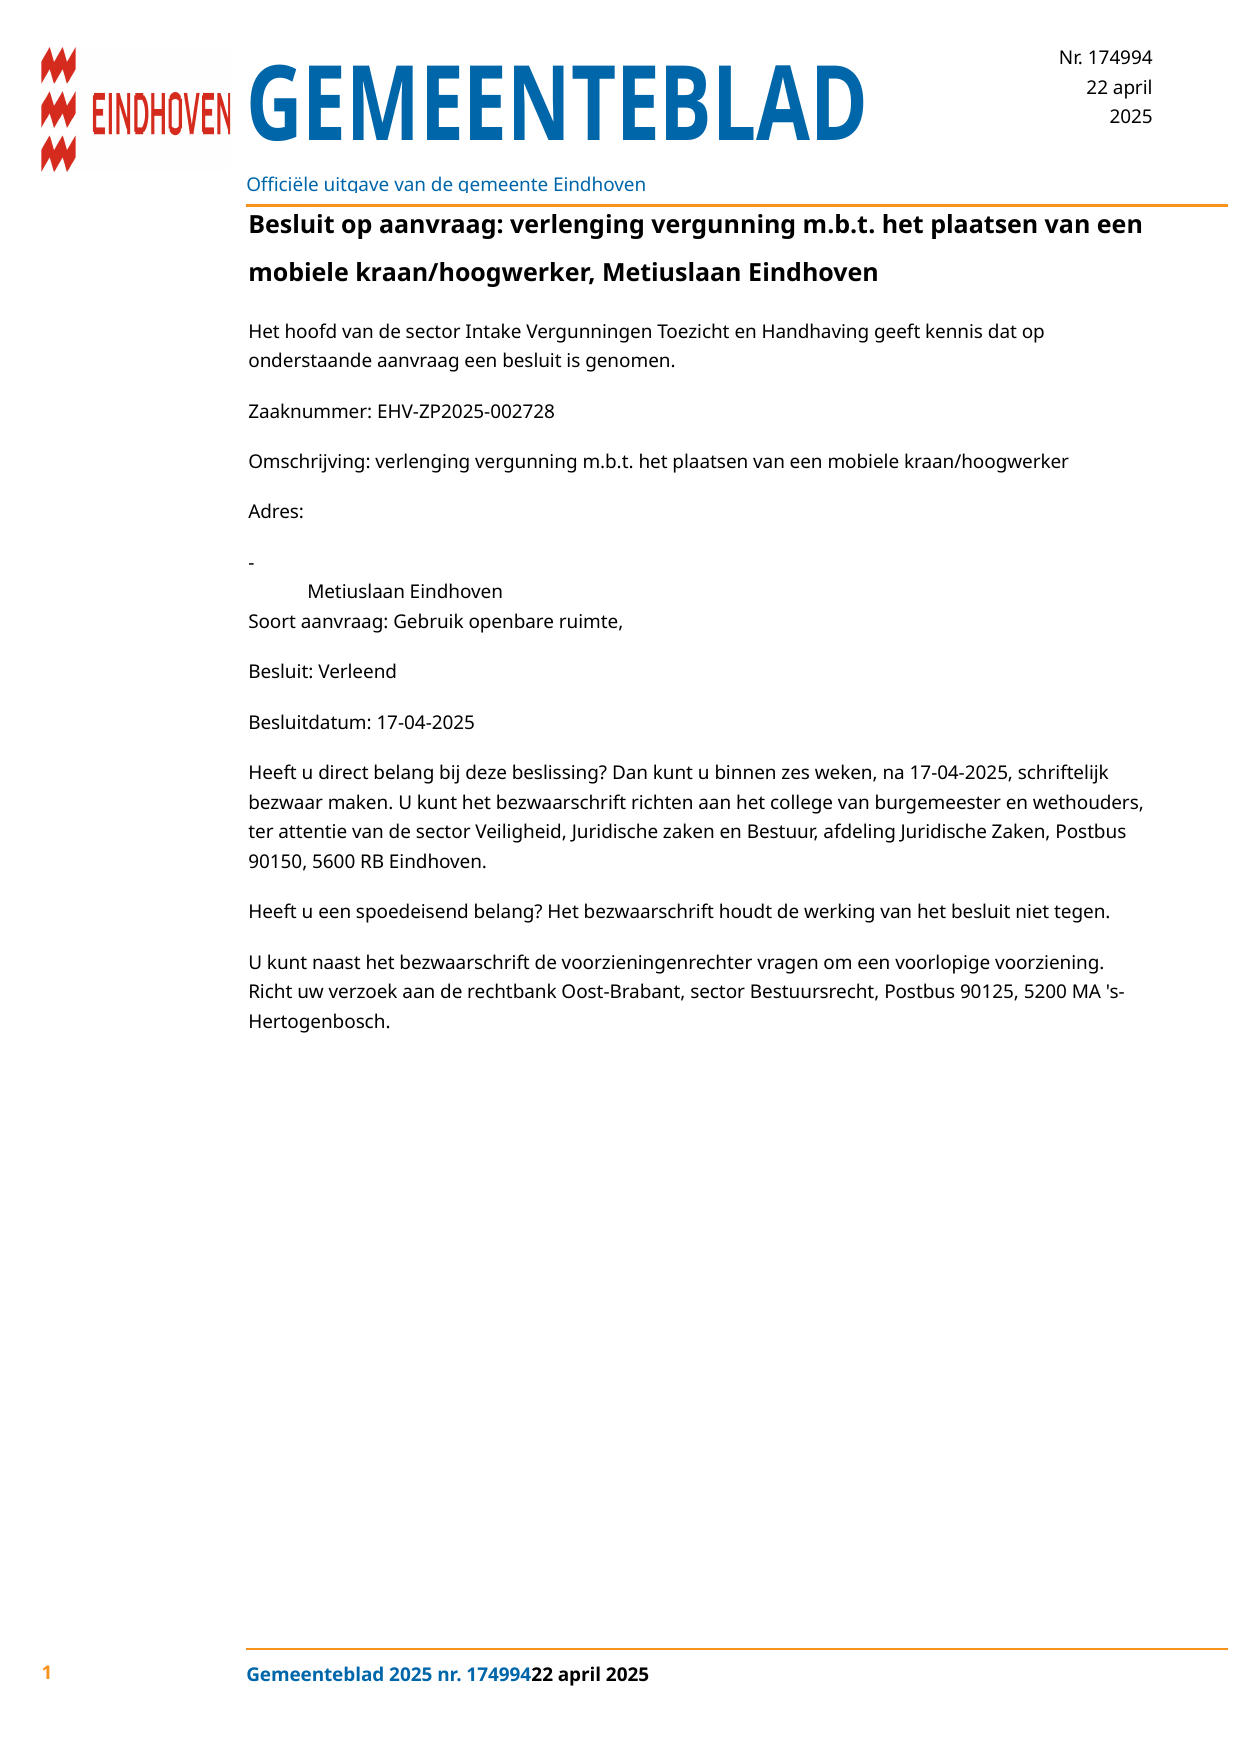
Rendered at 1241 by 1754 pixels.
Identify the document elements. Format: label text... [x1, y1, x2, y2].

text Besluitdatum: 17-04-2025 [248, 709, 1152, 735]
text Besluit: Verleend [248, 659, 1152, 684]
text Het hoofd van de sector Intake Vergunningen Toezicht en Handhaving geeft kennis dat op onderstaande aanvraag een besluit is genomen. [248, 318, 1152, 373]
list Metiuslaan Eindhoven [248, 579, 1152, 604]
text U kunt naast het bezwaarschrift de voorzieningenrechter vragen om een voorlopige voorziening. Richt uw verzoek aan de rechtbank Oost-Brabant, sector Bestuursrecht, Postbus 90125, 5200 MA 's-Hertogenbosch. [248, 949, 1152, 1034]
text Omschrijving: verlenging vergunning m.b.t. het plaatsen van een mobiele kraan/hoogwerker [248, 448, 1152, 474]
text Zaaknummer: EHV-ZP2025-002728 [248, 398, 1152, 424]
text Heeft u een spoedeisend belang? Het bezwaarschrift houdt de werking van het besluit niet tegen. [248, 899, 1152, 924]
text Besluit op aanvraag: verlenging vergunning m.b.t. het plaatsen van een mobiele kraan/hoogwerker, Metiuslaan Eindhoven [248, 207, 1152, 288]
text Heeft u direct belang bij deze beslissing? Dan kunt u binnen zes weken, na 17-04-2025, schriftelijk bezwaar maken. U kunt het bezwaarschrift richten aan het college van burgemeester en wethouders, ter attentie van de sector Veiligheid, Juridische zaken en Bestuur, afdeling Juridische Zaken, Postbus 90150, 5600 RB Eindhoven. [248, 759, 1152, 874]
text Soort aanvraag: Gebruik openbare ruimte, [248, 608, 1152, 634]
picture [41, 47, 231, 172]
text Adres: [248, 499, 1152, 524]
